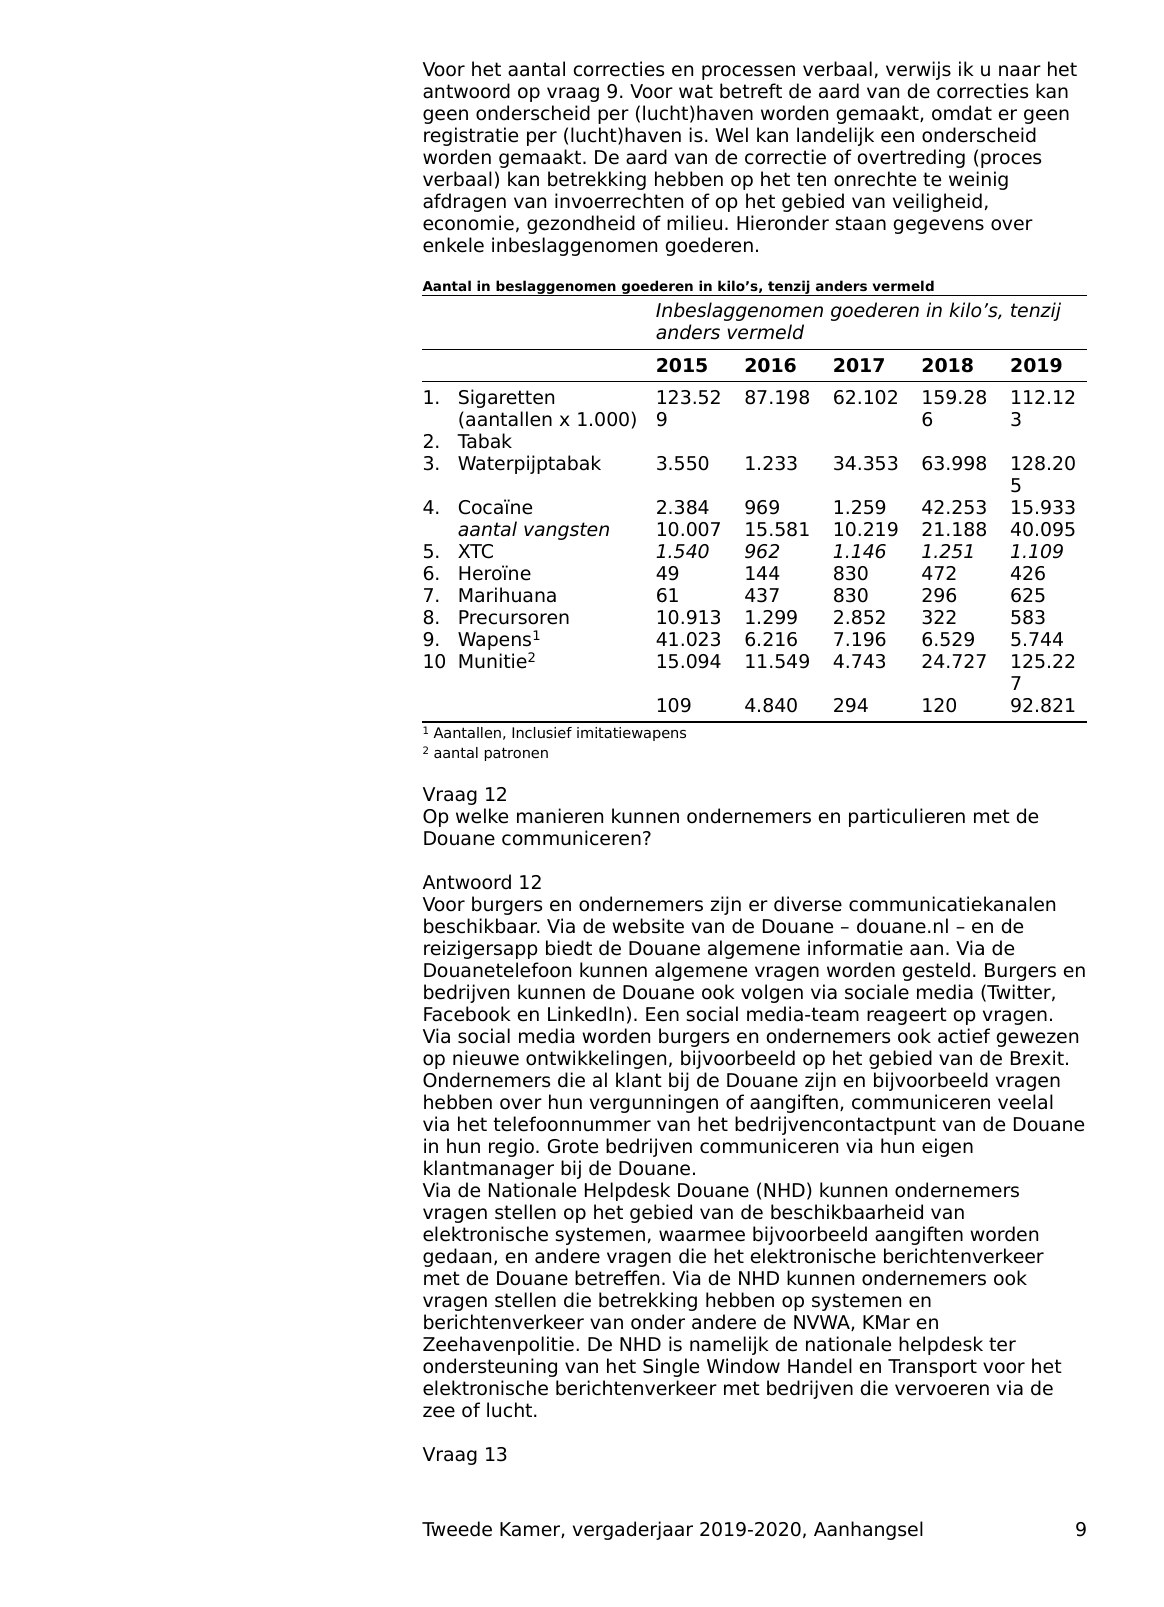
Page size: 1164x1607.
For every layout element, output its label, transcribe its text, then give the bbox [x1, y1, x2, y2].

table_cell 1.299 [738, 607, 827, 629]
table_cell 112.123 [1004, 382, 1087, 431]
table_cell 472 [915, 563, 1004, 585]
table_cell 437 [738, 585, 827, 607]
table_cell 6.529 [915, 629, 1004, 651]
table_cell Munitie2 [452, 651, 649, 695]
table_cell Wapens1 [452, 629, 649, 651]
table_cell 322 [915, 607, 1004, 629]
text Antwoord 12 [422, 872, 1087, 894]
table_cell 34.353 [827, 453, 915, 497]
table_cell 294 [827, 695, 915, 721]
table_cell 144 [738, 563, 827, 585]
table_cell 2019 [1004, 350, 1087, 381]
table_cell 830 [827, 563, 915, 585]
table_cell Inbeslaggenomen goederen in kilo’s, tenzij anders vermeld [650, 296, 1087, 349]
table_cell 8. [422, 607, 452, 629]
table_cell [422, 695, 452, 721]
table_cell 1.259 [827, 497, 915, 519]
table_cell Cocaïne [452, 497, 649, 519]
table_cell 24.727 [915, 651, 1004, 695]
table_cell Tabak [452, 431, 649, 453]
table_cell 2018 [915, 350, 1004, 381]
table_cell 42.253 [915, 497, 1004, 519]
table_cell [422, 350, 452, 381]
table_cell 4. [422, 497, 452, 519]
table_cell [827, 431, 915, 453]
table_cell 2017 [827, 350, 915, 381]
table_cell 15.581 [738, 519, 827, 541]
table_cell 5.744 [1004, 629, 1087, 651]
table_cell 625 [1004, 585, 1087, 607]
table_cell Marihuana [452, 585, 649, 607]
table_cell 7. [422, 585, 452, 607]
table_cell 41.023 [650, 629, 738, 651]
text Voor het aantal correcties en processen verbaal, verwijs ik u naar het antwoord op vraag 9. Voor wat betreft de aard van de correcties kan geen onderscheid per (lucht)haven worden gemaakt, omdat er geen registratie per (lucht)haven is. Wel kan landelijk een onderscheid worden gemaakt. De aard van de correctie of overtreding (proces verbaal) kan betrekking hebben op het ten onrechte te weinig afdragen van invoerrechten of op het gebied van veiligheid, economie, gezondheid of milieu. Hieronder staan gegevens over enkele inbeslaggenomen goederen. [422, 59, 1087, 257]
table_cell [738, 431, 827, 453]
table_cell 2015 [650, 350, 738, 381]
table_cell 15.094 [650, 651, 738, 695]
text Vraag 13 [422, 1444, 1087, 1466]
table_cell Precursoren [452, 607, 649, 629]
table_cell 1.233 [738, 453, 827, 497]
table_cell Heroïne [452, 563, 649, 585]
table_cell Sigaretten (aantallen x 1.000) [452, 382, 649, 431]
table_cell [422, 519, 452, 541]
table_cell [915, 431, 1004, 453]
text Via de Nationale Helpdesk Douane (NHD) kunnen ondernemers vragen stellen op het gebied van de beschikbaarheid van elektronische systemen, waarmee bijvoorbeeld aangiften worden gedaan, en andere vragen die het elektronische berichtenverkeer met de Douane betreffen. Via de NHD kunnen ondernemers ook vragen stellen die betrekking hebben op systemen en berichtenverkeer van onder andere de NVWA, KMar en Zeehavenpolitie. De NHD is namelijk de nationale helpdesk ter ondersteuning van het Single Window Handel en Transport voor het elektronische berichtenverkeer met bedrijven die vervoeren via de zee of lucht. [422, 1180, 1087, 1422]
table_cell 1 Aantallen, Inclusief imitatiewapens 2 aantal patronen [422, 723, 1087, 762]
table_cell [452, 695, 649, 721]
table_cell [1004, 431, 1087, 453]
table_cell [452, 296, 649, 349]
table_cell 2.852 [827, 607, 915, 629]
table_cell 10.913 [650, 607, 738, 629]
table_cell 61 [650, 585, 738, 607]
table_cell 92.821 [1004, 695, 1087, 721]
table_cell 9. [422, 629, 452, 651]
table_cell 1.146 [827, 541, 915, 563]
table_cell 15.933 [1004, 497, 1087, 519]
table_cell 21.188 [915, 519, 1004, 541]
table_cell Waterpijptabak [452, 453, 649, 497]
text Voor burgers en ondernemers zijn er diverse communicatiekanalen beschikbaar. Via de website van de Douane – douane.nl – en de reizigersapp biedt de Douane algemene informatie aan. Via de Douanetelefoon kunnen algemene vragen worden gesteld. Burgers en bedrijven kunnen de Douane ook volgen via sociale media (Twitter, Facebook en LinkedIn). Een social media-team reageert op vragen. Via social media worden burgers en ondernemers ook actief gewezen op nieuwe ontwikkelingen, bijvoorbeeld op het gebied van de Brexit. [422, 894, 1087, 1070]
table_cell 62.102 [827, 382, 915, 431]
text Op welke manieren kunnen ondernemers en particulieren met de Douane communiceren? [422, 806, 1087, 850]
table_cell aantal vangsten [452, 519, 649, 541]
table_cell 6.216 [738, 629, 827, 651]
table_cell 10 [422, 651, 452, 695]
table_cell 3.550 [650, 453, 738, 497]
table_cell 962 [738, 541, 827, 563]
table_cell 11.549 [738, 651, 827, 695]
table_cell 49 [650, 563, 738, 585]
table_cell 159.286 [915, 382, 1004, 431]
table_cell 63.998 [915, 453, 1004, 497]
table_cell XTC [452, 541, 649, 563]
table_cell 4.840 [738, 695, 827, 721]
table_cell 2016 [738, 350, 827, 381]
table_cell 10.007 [650, 519, 738, 541]
table_header Aantal in beslaggenomen goederen in kilo’s, tenzij anders vermeld [422, 279, 1087, 294]
table_cell 109 [650, 695, 738, 721]
table_cell 1.251 [915, 541, 1004, 563]
table_cell 87.198 [738, 382, 827, 431]
table_cell [422, 296, 452, 349]
table_cell 6. [422, 563, 452, 585]
text Vraag 12 [422, 784, 1087, 806]
table_cell 2. [422, 431, 452, 453]
table_cell 4.743 [827, 651, 915, 695]
table_cell 2.384 [650, 497, 738, 519]
table_cell 1.109 [1004, 541, 1087, 563]
table_cell 5. [422, 541, 452, 563]
table_cell [650, 431, 738, 453]
table_cell 3. [422, 453, 452, 497]
table_cell 1.540 [650, 541, 738, 563]
table_cell 125.227 [1004, 651, 1087, 695]
table_cell 830 [827, 585, 915, 607]
table_cell 1. [422, 382, 452, 431]
table_cell 296 [915, 585, 1004, 607]
table_cell 123.529 [650, 382, 738, 431]
table_cell 426 [1004, 563, 1087, 585]
text Ondernemers die al klant bij de Douane zijn en bijvoorbeeld vragen hebben over hun vergunningen of aangiften, communiceren veelal via het telefoonnummer van het bedrijvencontactpunt van de Douane in hun regio. Grote bedrijven communiceren via hun eigen klantmanager bij de Douane. [422, 1070, 1087, 1180]
table_cell 969 [738, 497, 827, 519]
table_cell 10.219 [827, 519, 915, 541]
table_cell 120 [915, 695, 1004, 721]
table_cell 7.196 [827, 629, 915, 651]
table_cell 128.205 [1004, 453, 1087, 497]
table_cell 583 [1004, 607, 1087, 629]
table_cell 40.095 [1004, 519, 1087, 541]
table_cell [452, 350, 649, 381]
